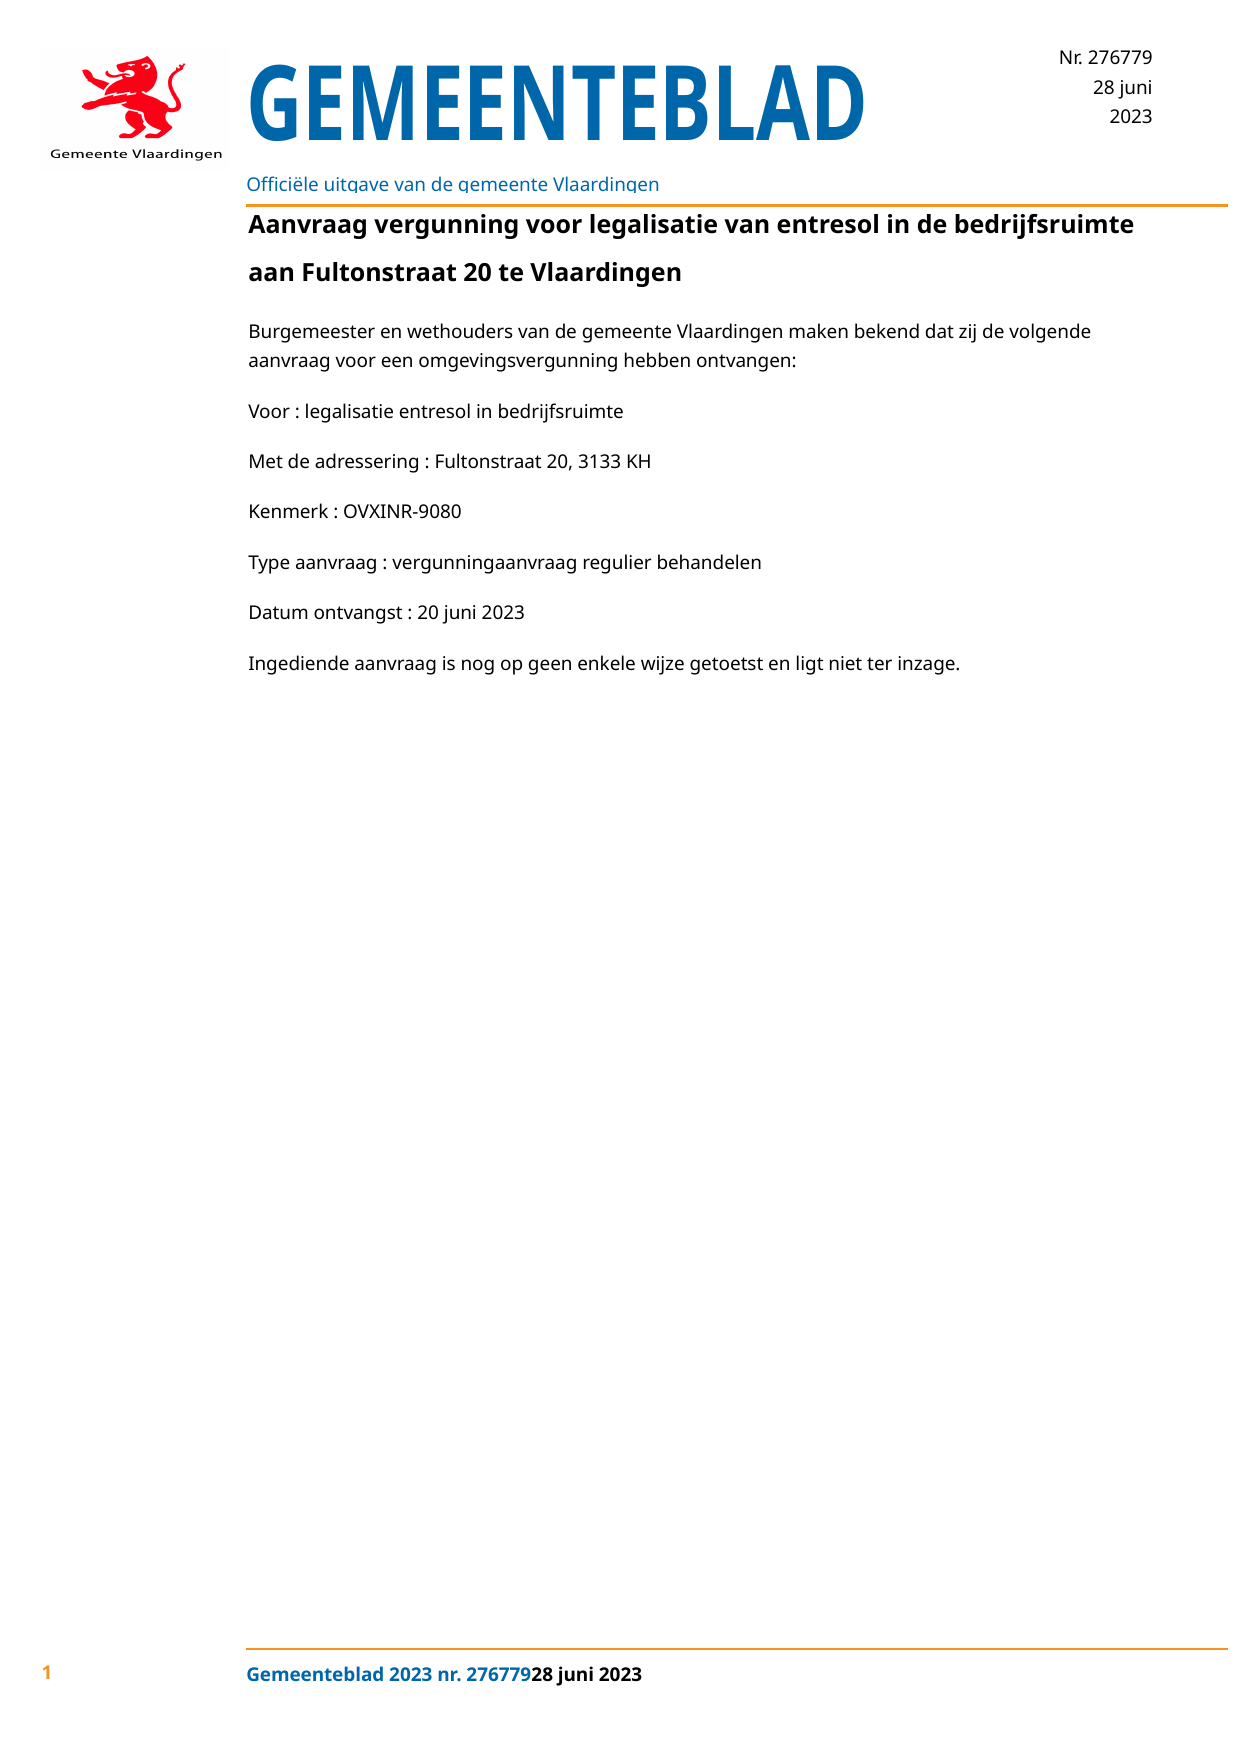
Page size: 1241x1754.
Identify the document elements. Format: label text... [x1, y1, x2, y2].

text Kenmerk : OVXINR-9080 [248, 499, 1152, 524]
text Ingediende aanvraag is nog op geen enkele wijze getoetst en ligt niet ter inzage. [248, 650, 1152, 676]
text Type aanvraag : vergunningaanvraag regulier behandelen [248, 549, 1152, 575]
text Voor : legalisatie entresol in bedrijfsruimte [248, 398, 1152, 424]
text Met de adressering : Fultonstraat 20, 3133 KH [248, 448, 1152, 474]
text Aanvraag vergunning voor legalisatie van entresol in de bedrijfsruimte aan Fultonstraat 20 te Vlaardingen [248, 207, 1152, 288]
text Burgemeester en wethouders van de gemeente Vlaardingen maken bekend dat zij de volgende aanvraag voor een omgevingsvergunning hebben ontvangen: [248, 318, 1152, 373]
picture [41, 47, 231, 172]
text Datum ontvangst : 20 juni 2023 [248, 599, 1152, 625]
